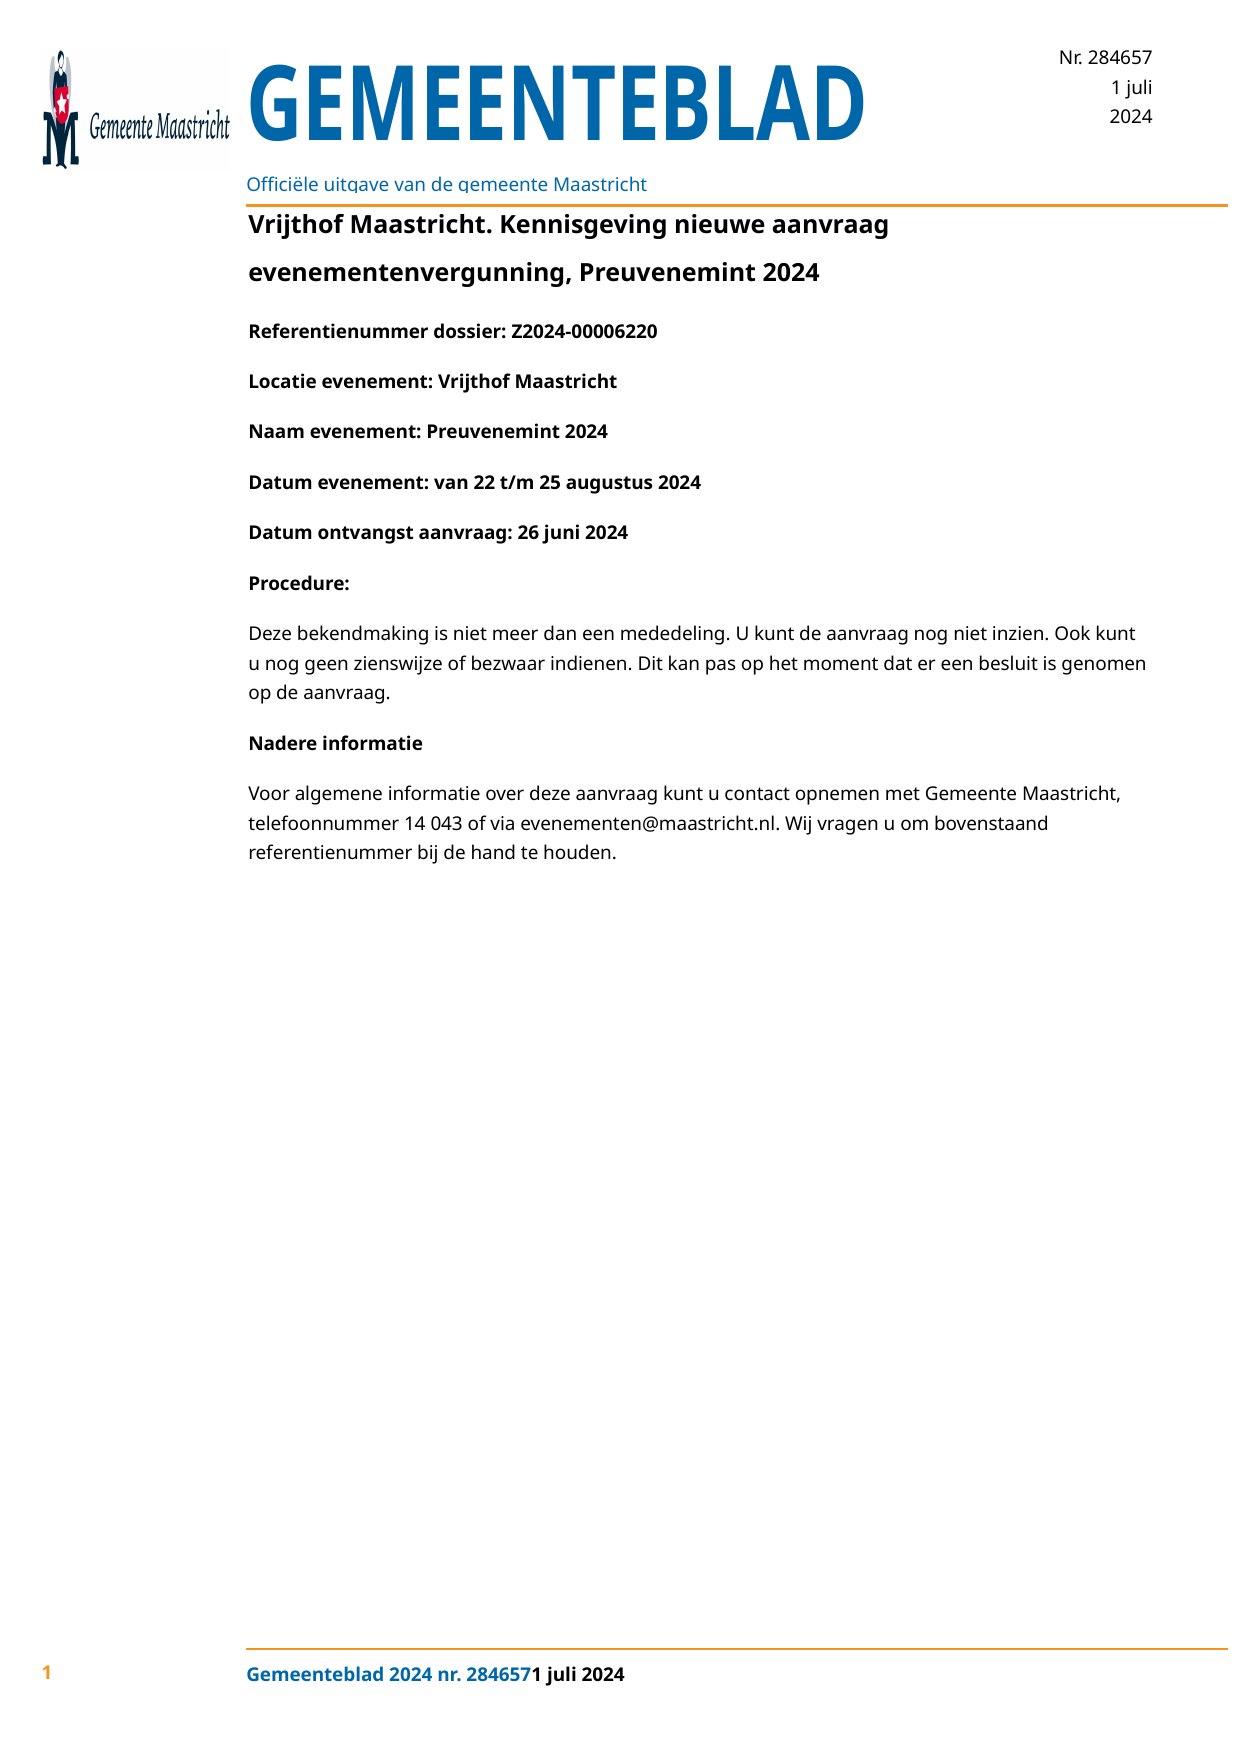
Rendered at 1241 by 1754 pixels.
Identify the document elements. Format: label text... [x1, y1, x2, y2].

text Procedure: [248, 570, 1152, 596]
text Datum ontvangst aanvraag: 26 juni 2024 [248, 519, 1152, 545]
text Datum evenement: van 22 t/m 25 augustus 2024 [248, 469, 1152, 495]
text Deze bekendmaking is niet meer dan een mededeling. U kunt de aanvraag nog niet inzien. Ook kunt u nog geen zienswijze of bezwaar indienen. Dit kan pas op het moment dat er een besluit is genomen op de aanvraag. [248, 620, 1152, 705]
text Locatie evenement: Vrijthof Maastricht [248, 368, 1152, 394]
text Referentienummer dossier: Z2024-00006220 [248, 318, 1152, 344]
text Voor algemene informatie over deze aanvraag kunt u contact opnemen met Gemeente Maastricht, telefoonnummer 14 043 of via evenementen@maastricht.nl. Wij vragen u om bovenstaand referentienummer bij de hand te houden. [248, 780, 1152, 865]
text Naam evenement: Preuvenemint 2024 [248, 419, 1152, 444]
picture [41, 47, 231, 172]
text Nadere informatie [248, 730, 1152, 756]
text Vrijthof Maastricht. Kennisgeving nieuwe aanvraag evenementenvergunning, Preuvenemint 2024 [248, 207, 1152, 288]
